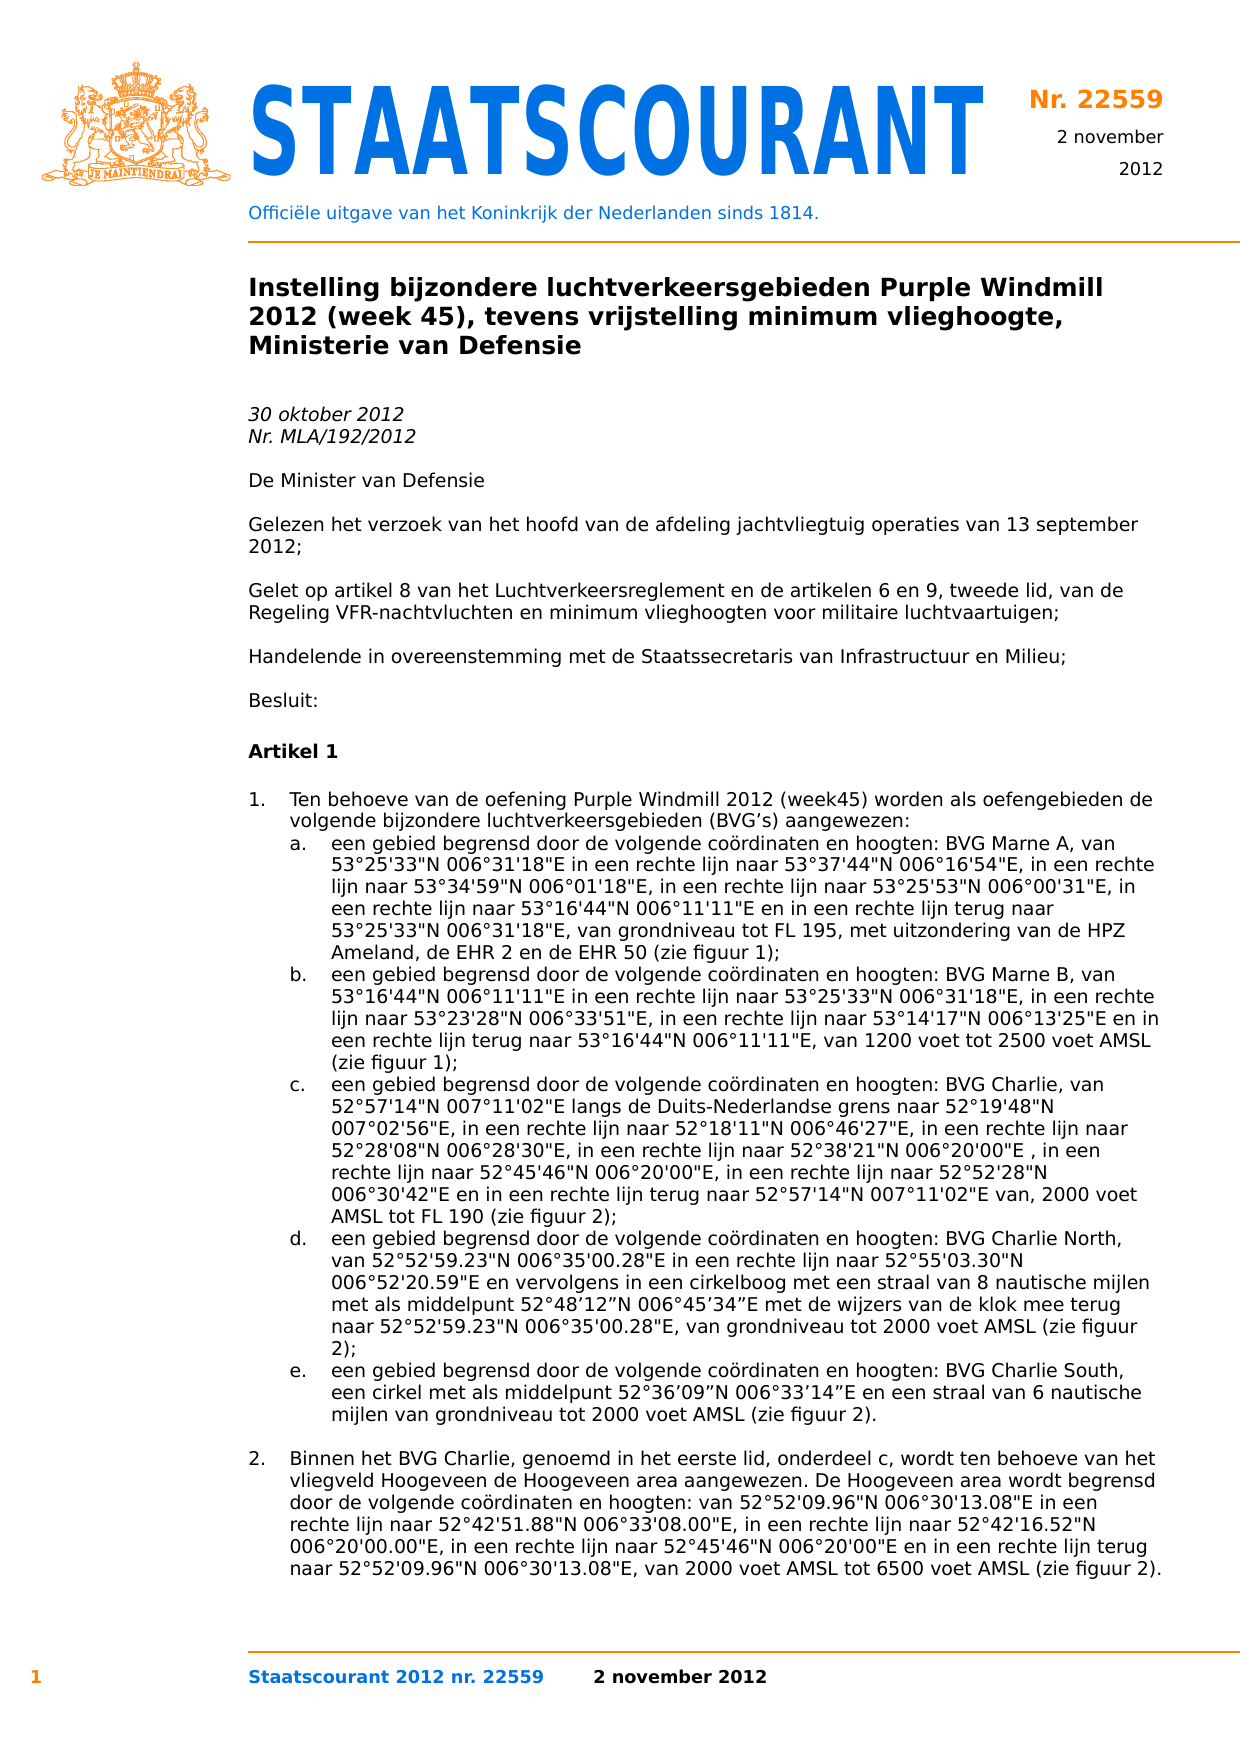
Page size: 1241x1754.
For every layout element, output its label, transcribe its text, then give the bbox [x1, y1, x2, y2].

text De Minister van Defensie [248, 470, 1163, 492]
text Nr. MLA/192/2012 [248, 426, 1163, 448]
subtitle Instelling bijzondere luchtverkeersgebieden Purple Windmill 2012 (week 45), tevens vrijstelling minimum vlieghoogte, Ministerie van Defensie [248, 273, 1163, 361]
text Gelezen het verzoek van het hoofd van de afdeling jachtvliegtuig operaties van 13 september 2012; [248, 514, 1163, 558]
text Besluit: [248, 689, 1163, 711]
subtitle Artikel 1 [248, 741, 1163, 763]
text Gelet op artikel 8 van het Luchtverkeersreglement en de artikelen 6 en 9, tweede lid, van de Regeling VFR-nachtvluchten en minimum vlieghoogten voor militaire luchtvaartuigen; [248, 580, 1163, 624]
text b. een gebied begrensd door de volgende coördinaten en hoogten: BVG Marne B, van 53°16'44"N 006°11'11"E in een rechte lijn naar 53°25'33"N 006°31'18"E, in een rechte lijn naar 53°23'28"N 006°33'51"E, in een rechte lijn naar 53°14'17"N 006°13'25"E en in een rechte lijn terug naar 53°16'44"N 006°11'11"E, van 1200 voet tot 2500 voet AMSL (zie figuur 1); [289, 964, 1163, 1074]
text 1. Ten behoeve van de oefening Purple Windmill 2012 (week45) worden als oefengebieden de volgende bijzondere luchtverkeersgebieden (BVG’s) aangewezen: [248, 788, 1163, 832]
table_cell 2012 [998, 153, 1240, 203]
text 2. Binnen het BVG Charlie, genoemd in het eerste lid, onderdeel c, wordt ten behoeve van het vliegveld Hoogeveen de Hoogeveen area aangewezen. De Hoogeveen area wordt begrensd door de volgende coördinaten en hoogten: van 52°52'09.96"N 006°30'13.08"E in een rechte lijn naar 52°42'51.88"N 006°33'08.00"E, in een rechte lijn naar 52°42'16.52"N 006°20'00.00"E, in een rechte lijn naar 52°45'46"N 006°20'00"E en in een rechte lijn terug naar 52°52'09.96"N 006°30'13.08"E, van 2000 voet AMSL tot 6500 voet AMSL (zie figuur 2). [248, 1448, 1163, 1579]
table_cell 2 november [998, 121, 1240, 153]
picture [41, 62, 231, 186]
text d. een gebied begrensd door de volgende coördinaten en hoogten: BVG Charlie North, van 52°52'59.23"N 006°35'00.28"E in een rechte lijn naar 52°55'03.30"N 006°52'20.59"E en vervolgens in een cirkelboog met een straal van 8 nautische mijlen met als middelpunt 52°48’12”N 006°45’34”E met de wijzers van de klok mee terug naar 52°52'59.23"N 006°35'00.28"E, van grondniveau tot 2000 voet AMSL (zie figuur 2); [289, 1228, 1163, 1360]
table_header [25, 62, 248, 241]
table_cell Officiële uitgave van het Koninkrijk der Nederlanden sinds 1814. [248, 203, 1240, 241]
text 30 oktober 2012 [248, 404, 1163, 426]
text e. een gebied begrensd door de volgende coördinaten en hoogten: BVG Charlie South, een cirkel met als middelpunt 52°36’09”N 006°33’14”E en een straal van 6 nautische mijlen van grondniveau tot 2000 voet AMSL (zie figuur 2). [289, 1360, 1163, 1426]
table_header STAATSCOURANT [248, 62, 998, 203]
text c. een gebied begrensd door de volgende coördinaten en hoogten: BVG Charlie, van 52°57'14"N 007°11'02"E langs de Duits-Nederlandse grens naar 52°19'48"N 007°02'56"E, in een rechte lijn naar 52°18'11"N 006°46'27"E, in een rechte lijn naar 52°28'08"N 006°28'30"E, in een rechte lijn naar 52°38'21"N 006°20'00"E , in een rechte lijn naar 52°45'46"N 006°20'00"E, in een rechte lijn naar 52°52'28"N 006°30'42"E en in een rechte lijn terug naar 52°57'14"N 007°11'02"E van, 2000 voet AMSL tot FL 190 (zie figuur 2); [289, 1074, 1163, 1228]
text a. een gebied begrensd door de volgende coördinaten en hoogten: BVG Marne A, van 53°25'33"N 006°31'18"E in een rechte lijn naar 53°37'44"N 006°16'54"E, in een rechte lijn naar 53°34'59"N 006°01'18"E, in een rechte lijn naar 53°25'53"N 006°00'31"E, in een rechte lijn naar 53°16'44"N 006°11'11"E en in een rechte lijn terug naar 53°25'33"N 006°31'18"E, van grondniveau tot FL 195, met uitzondering van de HPZ Ameland, de EHR 2 en de EHR 50 (zie figuur 1); [289, 832, 1163, 964]
text Handelende in overeenstemming met de Staatssecretaris van Infrastructuur en Milieu; [248, 646, 1163, 668]
table_header Nr. 22559 [998, 62, 1240, 121]
